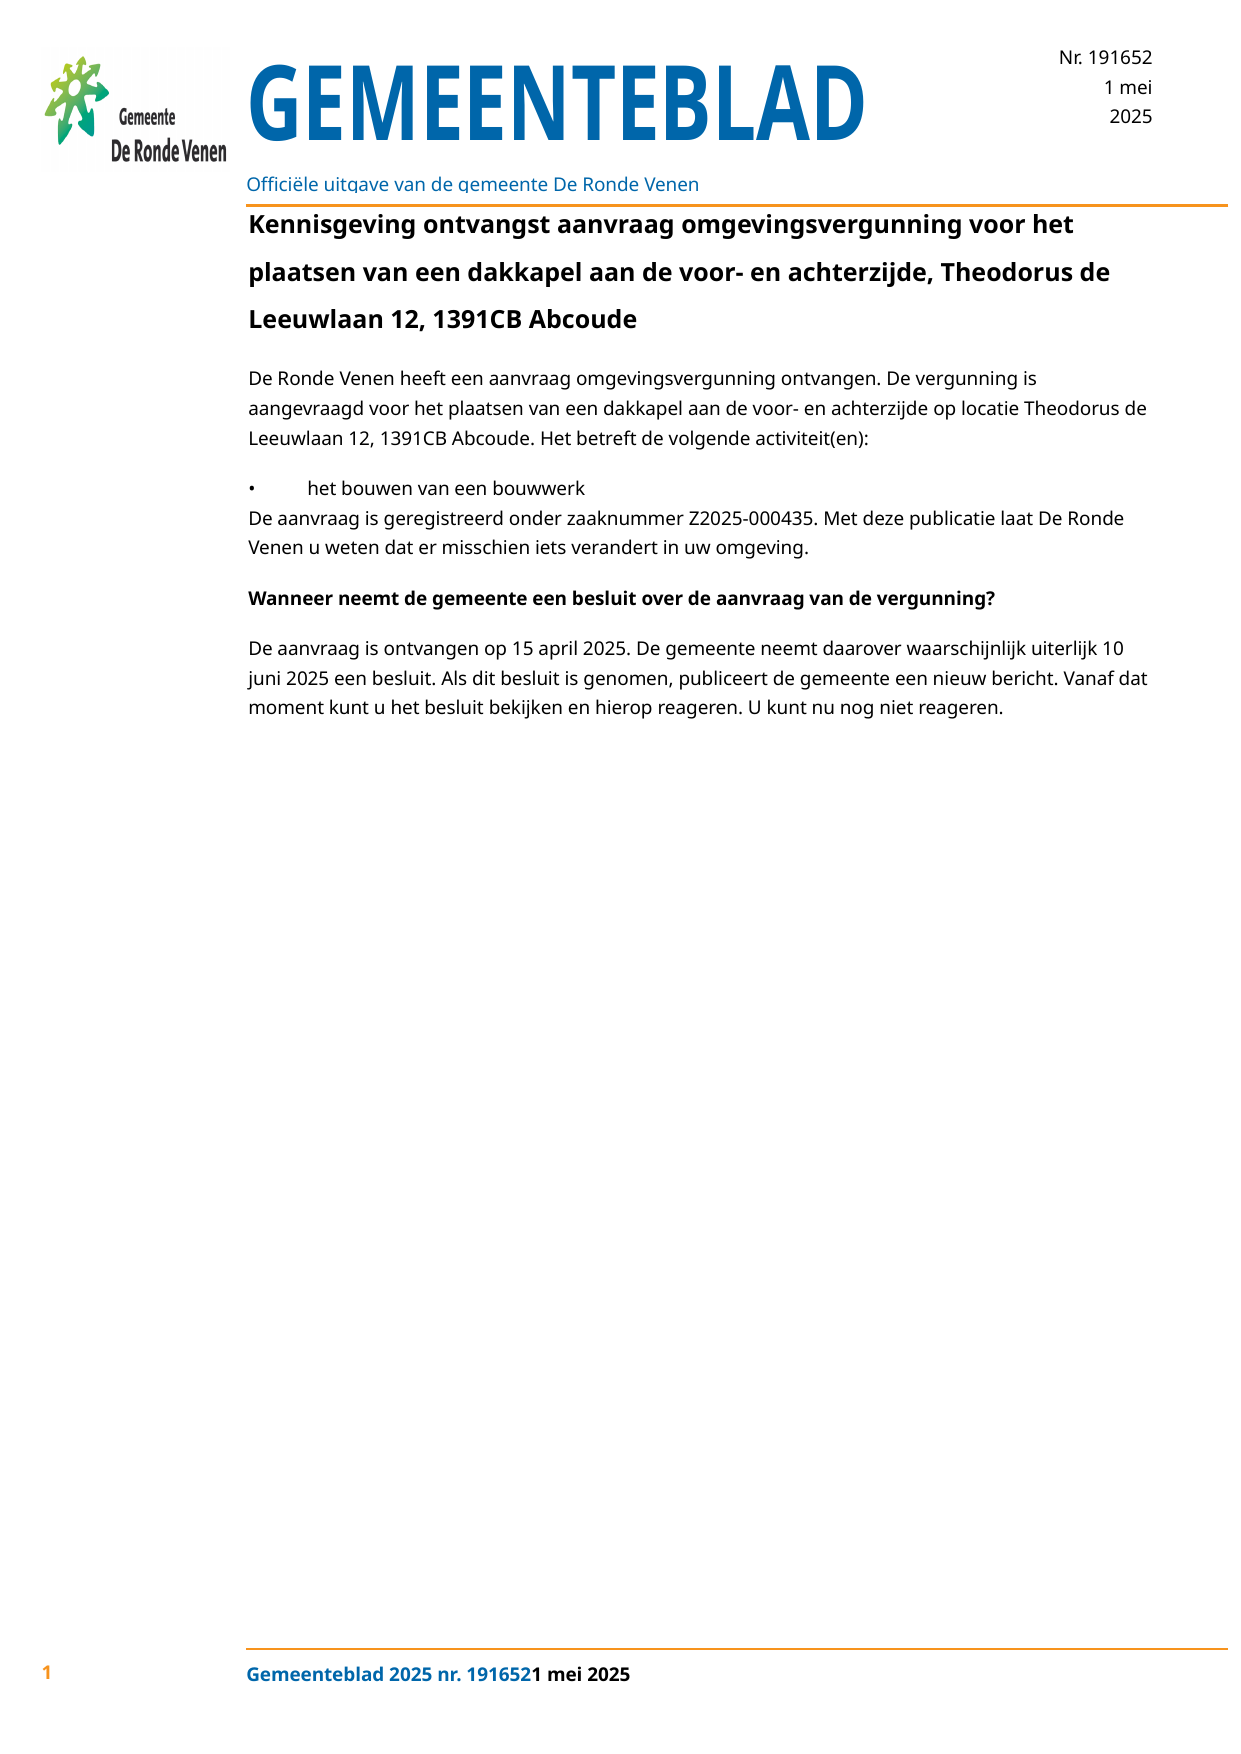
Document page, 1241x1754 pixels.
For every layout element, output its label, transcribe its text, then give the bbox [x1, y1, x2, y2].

text De aanvraag is geregistreerd onder zaaknummer Z2025-000435. Met deze publicatie laat De Ronde Venen u weten dat er misschien iets verandert in uw omgeving. [248, 505, 1152, 560]
picture [41, 47, 231, 172]
text De Ronde Venen heeft een aanvraag omgevingsvergunning ontvangen. De vergunning is aangevraagd voor het plaatsen van een dakkapel aan de voor- en achterzijde op locatie Theodorus de Leeuwlaan 12, 1391CB Abcoude. Het betreft de volgende activiteit(en): [248, 366, 1152, 450]
text De aanvraag is ontvangen op 15 april 2025. De gemeente neemt daarover waarschijnlijk uiterlijk 10 juni 2025 een besluit. Als dit besluit is genomen, publiceert de gemeente een nieuw bericht. Vanaf dat moment kunt u het besluit bekijken en hierop reageren. U kunt nu nog niet reageren. [248, 635, 1152, 720]
text Wanneer neemt de gemeente een besluit over de aanvraag van de vergunning? [248, 585, 1152, 610]
list het bouwen van een bouwwerk [248, 475, 1152, 501]
text Kennisgeving ontvangst aanvraag omgevingsvergunning voor het plaatsen van een dakkapel aan de voor- en achterzijde, Theodorus de Leeuwlaan 12, 1391CB Abcoude [248, 207, 1152, 336]
